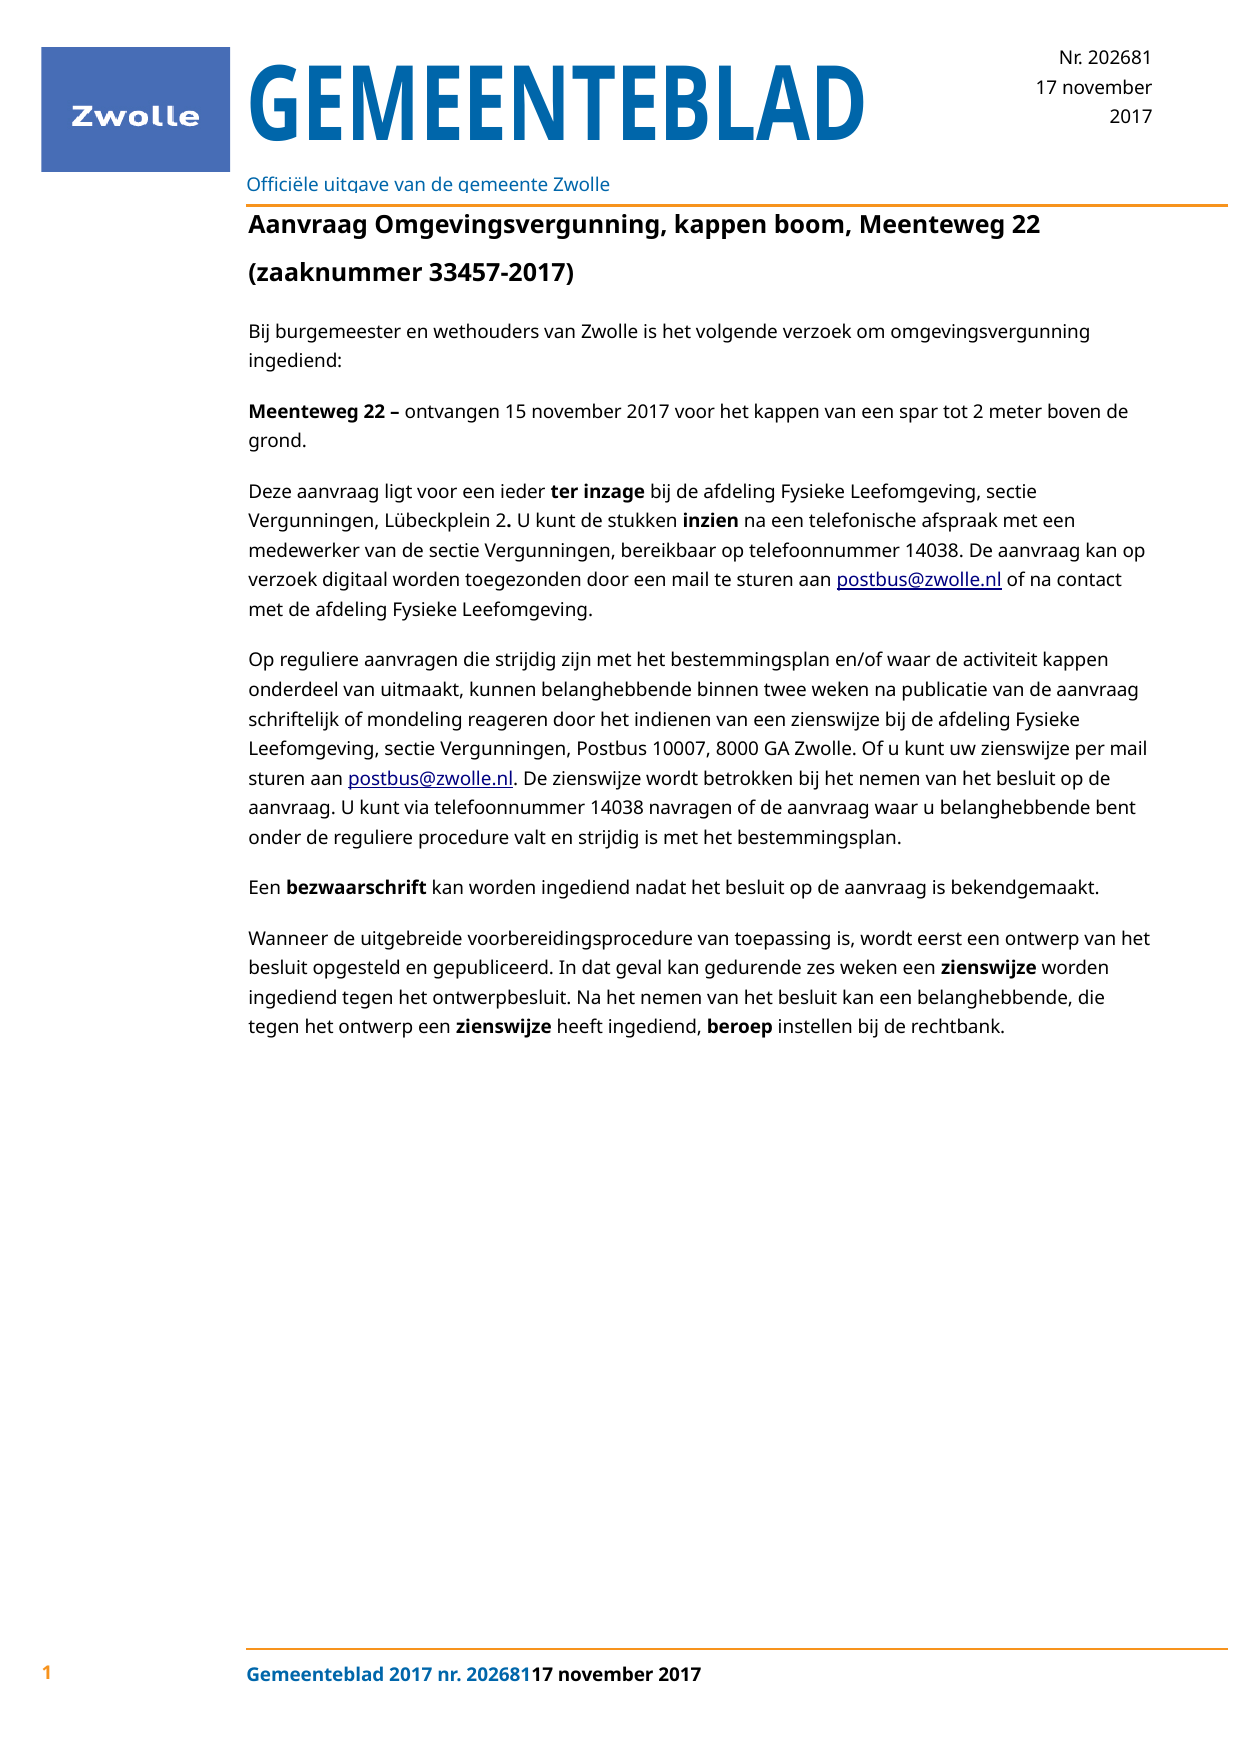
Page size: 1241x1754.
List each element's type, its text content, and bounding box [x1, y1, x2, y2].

text Meenteweg 22 – ontvangen 15 november 2017 voor het kappen van een spar tot 2 meter boven de grond. [248, 398, 1152, 453]
text Bij burgemeester en wethouders van Zwolle is het volgende verzoek om omgevingsvergunning ingediend: [248, 318, 1152, 373]
picture [41, 47, 231, 172]
text Een bezwaarschrift kan worden ingediend nadat het besluit op de aanvraag is bekendgemaakt. [248, 874, 1152, 900]
text Deze aanvraag ligt voor een ieder ter inzage bij de afdeling Fysieke Leefomgeving, sectie Vergunningen, Lübeckplein 2. U kunt de stukken inzien na een telefonische afspraak met een medewerker van de sectie Vergunningen, bereikbaar op telefoonnummer 14038. De aanvraag kan op verzoek digitaal worden toegezonden door een mail te sturen aan postbus@zwolle.nl of na contact met de afdeling Fysieke Leefomgeving. [248, 478, 1152, 622]
text Wanneer de uitgebreide voorbereidingsprocedure van toepassing is, wordt eerst een ontwerp van het besluit opgesteld en gepubliceerd. In dat geval kan gedurende zes weken een zienswijze worden ingediend tegen het ontwerpbesluit. Na het nemen van het besluit kan een belanghebbende, die tegen het ontwerp een zienswijze heeft ingediend, beroep instellen bij de rechtbank. [248, 925, 1152, 1039]
text Op reguliere aanvragen die strijdig zijn met het bestemmingsplan en/of waar de activiteit kappen onderdeel van uitmaakt, kunnen belanghebbende binnen twee weken na publicatie van de aanvraag schriftelijk of mondeling reageren door het indienen van een zienswijze bij de afdeling Fysieke Leefomgeving, sectie Vergunningen, Postbus 10007, 8000 GA Zwolle. Of u kunt uw zienswijze per mail sturen aan postbus@zwolle.nl. De zienswijze wordt betrokken bij het nemen van het besluit op de aanvraag. U kunt via telefoonnummer 14038 navragen of de aanvraag waar u belanghebbende bent onder de reguliere procedure valt en strijdig is met het bestemmingsplan. [248, 647, 1152, 850]
text Aanvraag Omgevingsvergunning, kappen boom, Meenteweg 22 (zaaknummer 33457-2017) [248, 207, 1152, 288]
